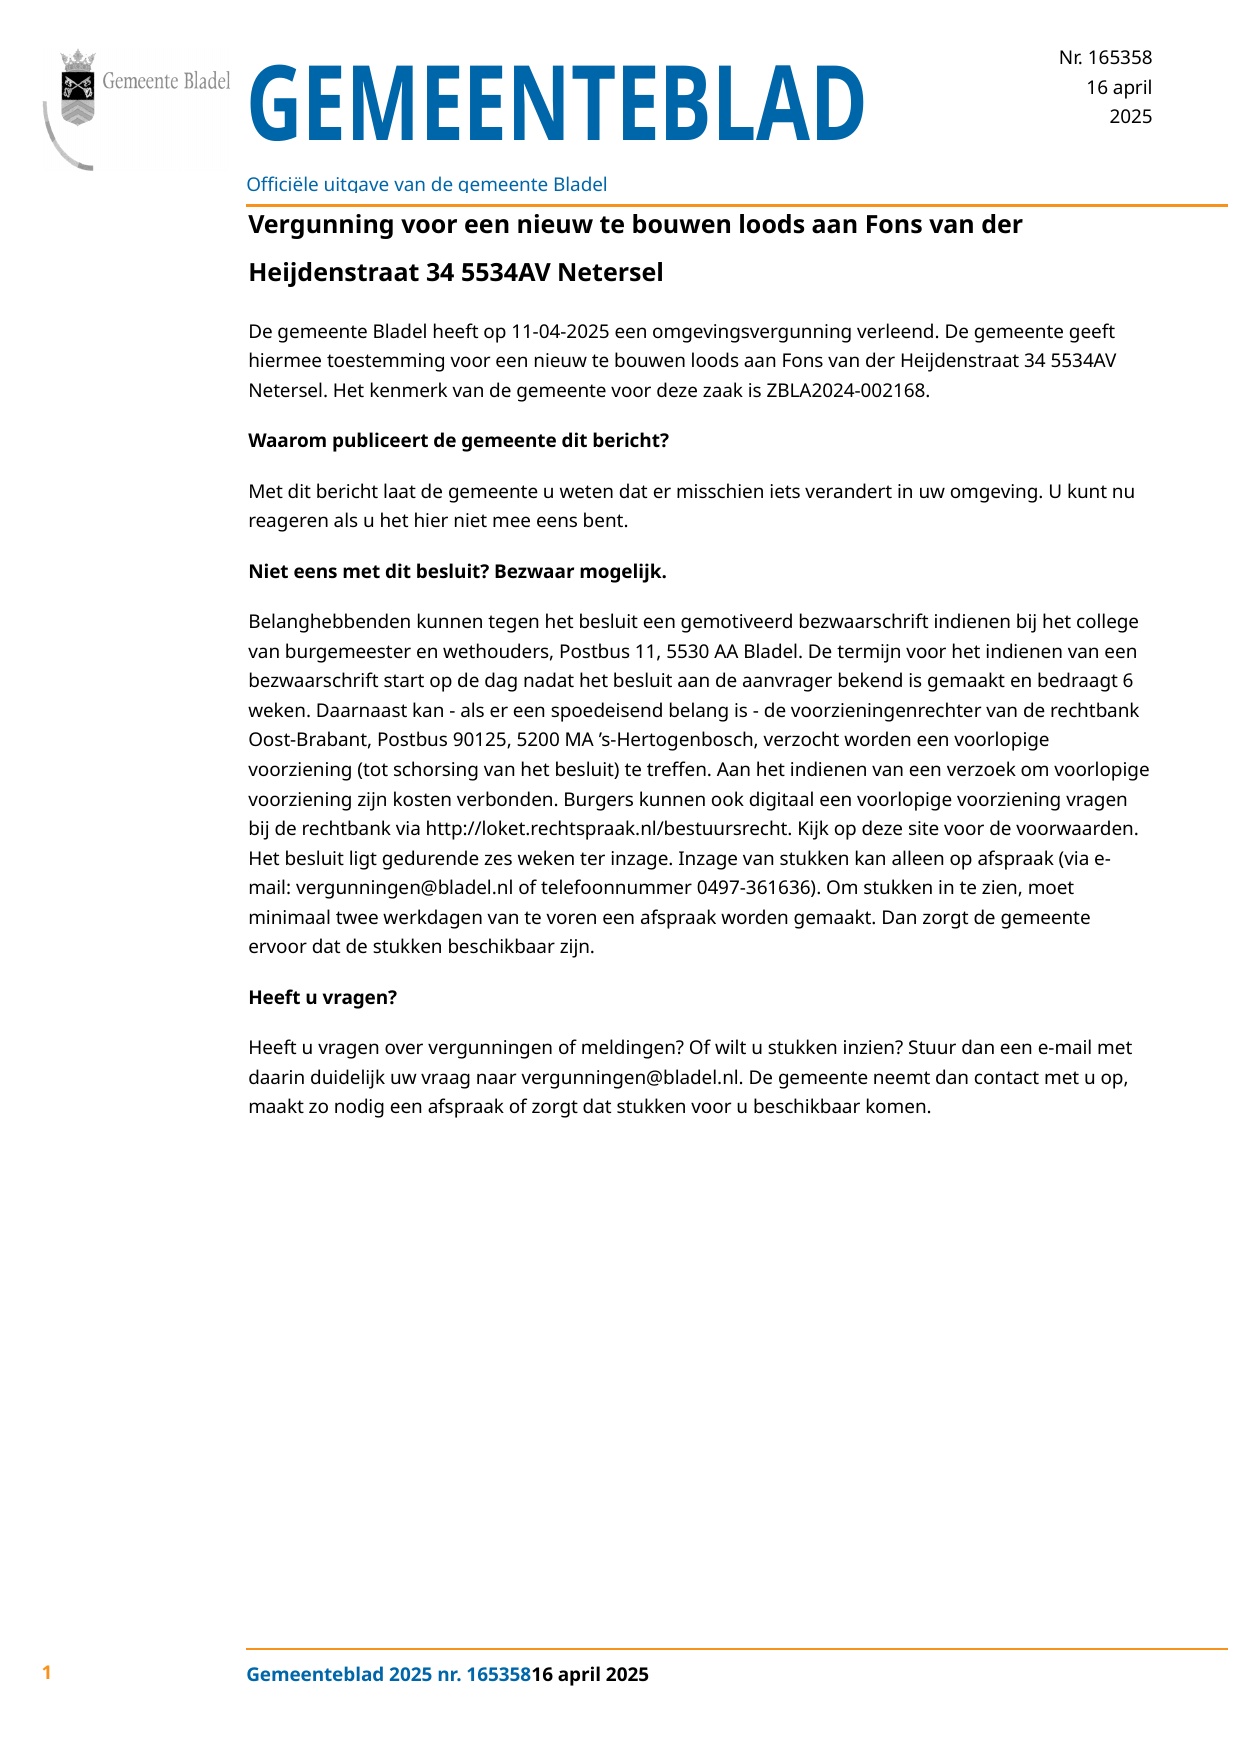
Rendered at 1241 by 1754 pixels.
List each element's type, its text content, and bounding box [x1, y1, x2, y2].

text Vergunning voor een nieuw te bouwen loods aan Fons van der Heijdenstraat 34 5534AV Netersel [248, 207, 1152, 288]
text Waarom publiceert de gemeente dit bericht? [248, 427, 1152, 453]
text Heeft u vragen? [248, 984, 1152, 1010]
text De gemeente Bladel heeft op 11-04-2025 een omgevingsvergunning verleend. De gemeente geeft hiermee toestemming voor een nieuw te bouwen loods aan Fons van der Heijdenstraat 34 5534AV Netersel. Het kenmerk van de gemeente voor deze zaak is ZBLA2024-002168. [248, 318, 1152, 403]
text Heeft u vragen over vergunningen of meldingen? Of wilt u stukken inzien? Stuur dan een e-mail met daarin duidelijk uw vraag naar vergunningen@bladel.nl. De gemeente neemt dan contact met u op, maakt zo nodig een afspraak of zorgt dat stukken voor u beschikbaar komen. [248, 1034, 1152, 1119]
text Met dit bericht laat de gemeente u weten dat er misschien iets verandert in uw omgeving. U kunt nu reageren als u het hier niet mee eens bent. [248, 478, 1152, 533]
picture [41, 47, 231, 172]
text Niet eens met dit besluit? Bezwaar mogelijk. [248, 558, 1152, 584]
text Belanghebbenden kunnen tegen het besluit een gemotiveerd bezwaarschrift indienen bij het college van burgemeester en wethouders, Postbus 11, 5530 AA Bladel. De termijn voor het indienen van een bezwaarschrift start op de dag nadat het besluit aan de aanvrager bekend is gemaakt en bedraagt 6 weken. Daarnaast kan - als er een spoedeisend belang is - de voorzieningenrechter van de rechtbank Oost-Brabant, Postbus 90125, 5200 MA ’s-Hertogenbosch, verzocht worden een voorlopige voorziening (tot schorsing van het besluit) te treffen. Aan het indienen van een verzoek om voorlopige voorziening zijn kosten verbonden. Burgers kunnen ook digitaal een voorlopige voorziening vragen bij de rechtbank via http://loket.rechtspraak.nl/bestuursrecht. Kijk op deze site voor de voorwaarden. Het besluit ligt gedurende zes weken ter inzage. Inzage van stukken kan alleen op afspraak (via e-mail: vergunningen@bladel.nl of telefoonnummer 0497-361636). Om stukken in te zien, moet minimaal twee werkdagen van te voren een afspraak worden gemaakt. Dan zorgt de gemeente ervoor dat de stukken beschikbaar zijn. [248, 608, 1152, 959]
